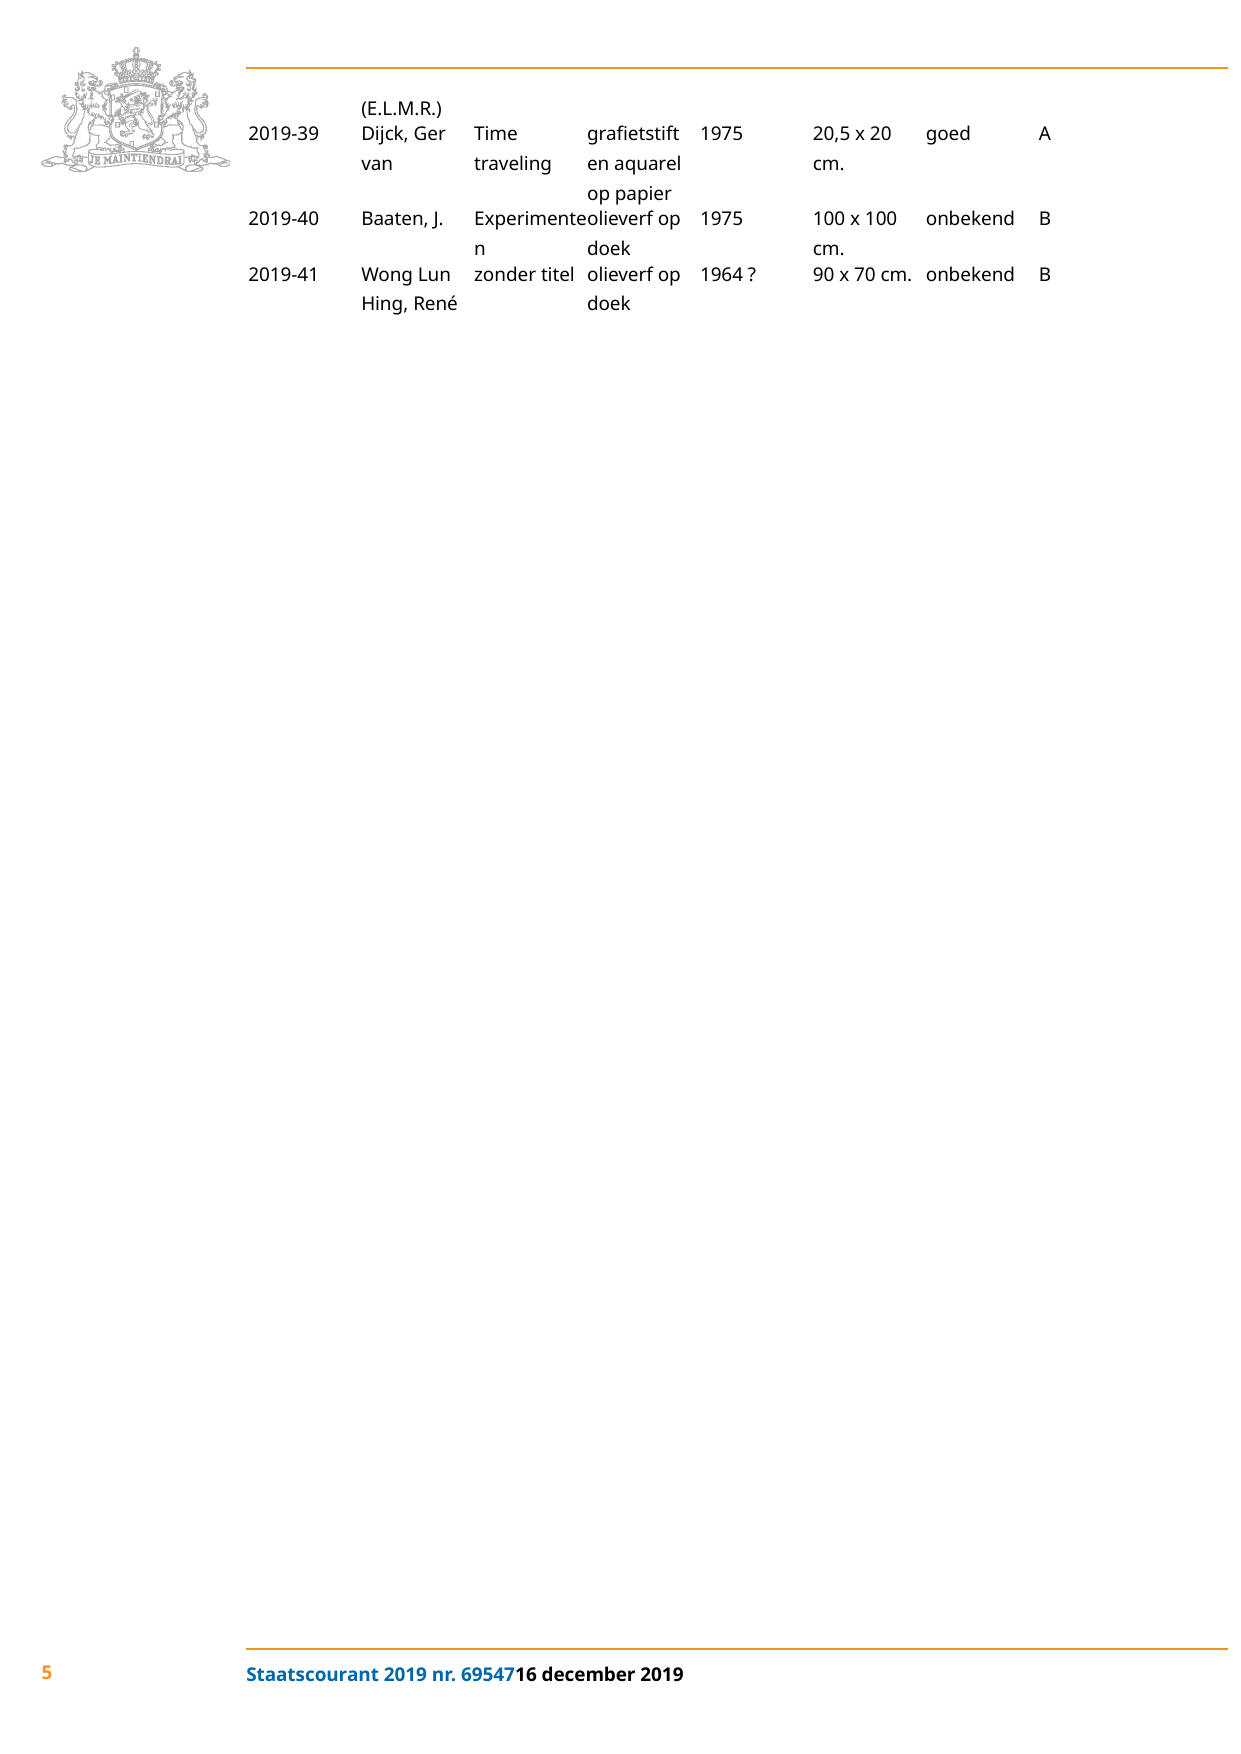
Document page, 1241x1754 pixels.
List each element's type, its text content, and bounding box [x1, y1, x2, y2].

table_cell B [1039, 205, 1152, 261]
table_cell 100 x 100 cm. [813, 205, 926, 261]
table_cell 2019-41 [248, 261, 361, 316]
table_cell olieverf op doek [587, 261, 700, 316]
table_cell Time traveling [474, 121, 587, 205]
table_cell Dijck, Ger van [361, 121, 474, 205]
table_cell 1964 ? [700, 261, 813, 316]
table_cell 20,5 x 20 cm. [813, 121, 926, 205]
table_cell zonder titel [474, 261, 587, 316]
table_cell olieverf op doek [587, 205, 700, 261]
table_cell 90 x 70 cm. [813, 261, 926, 316]
table_cell 1975 [700, 205, 813, 261]
table_cell goed [926, 121, 1038, 205]
table_cell grafietstift en aquarel op papier [587, 121, 700, 205]
table_cell Experimenten [474, 205, 587, 261]
table_cell 2019-39 [248, 121, 361, 205]
table_cell [474, 95, 587, 121]
table_cell [587, 95, 700, 121]
picture [41, 47, 231, 172]
table_cell A [1039, 121, 1152, 205]
table_cell [248, 95, 361, 121]
table_cell Wong Lun Hing, René [361, 261, 474, 316]
table_cell (E.L.M.R.) [361, 95, 474, 121]
table_cell onbekend [926, 261, 1038, 316]
table_cell onbekend [926, 205, 1038, 261]
table_cell [1039, 95, 1152, 121]
table_cell 2019-40 [248, 205, 361, 261]
table_cell [813, 95, 926, 121]
table_cell [926, 95, 1038, 121]
table_cell [700, 95, 813, 121]
table_cell Baaten, J. [361, 205, 474, 261]
table_cell B [1039, 261, 1152, 316]
table_cell 1975 [700, 121, 813, 205]
